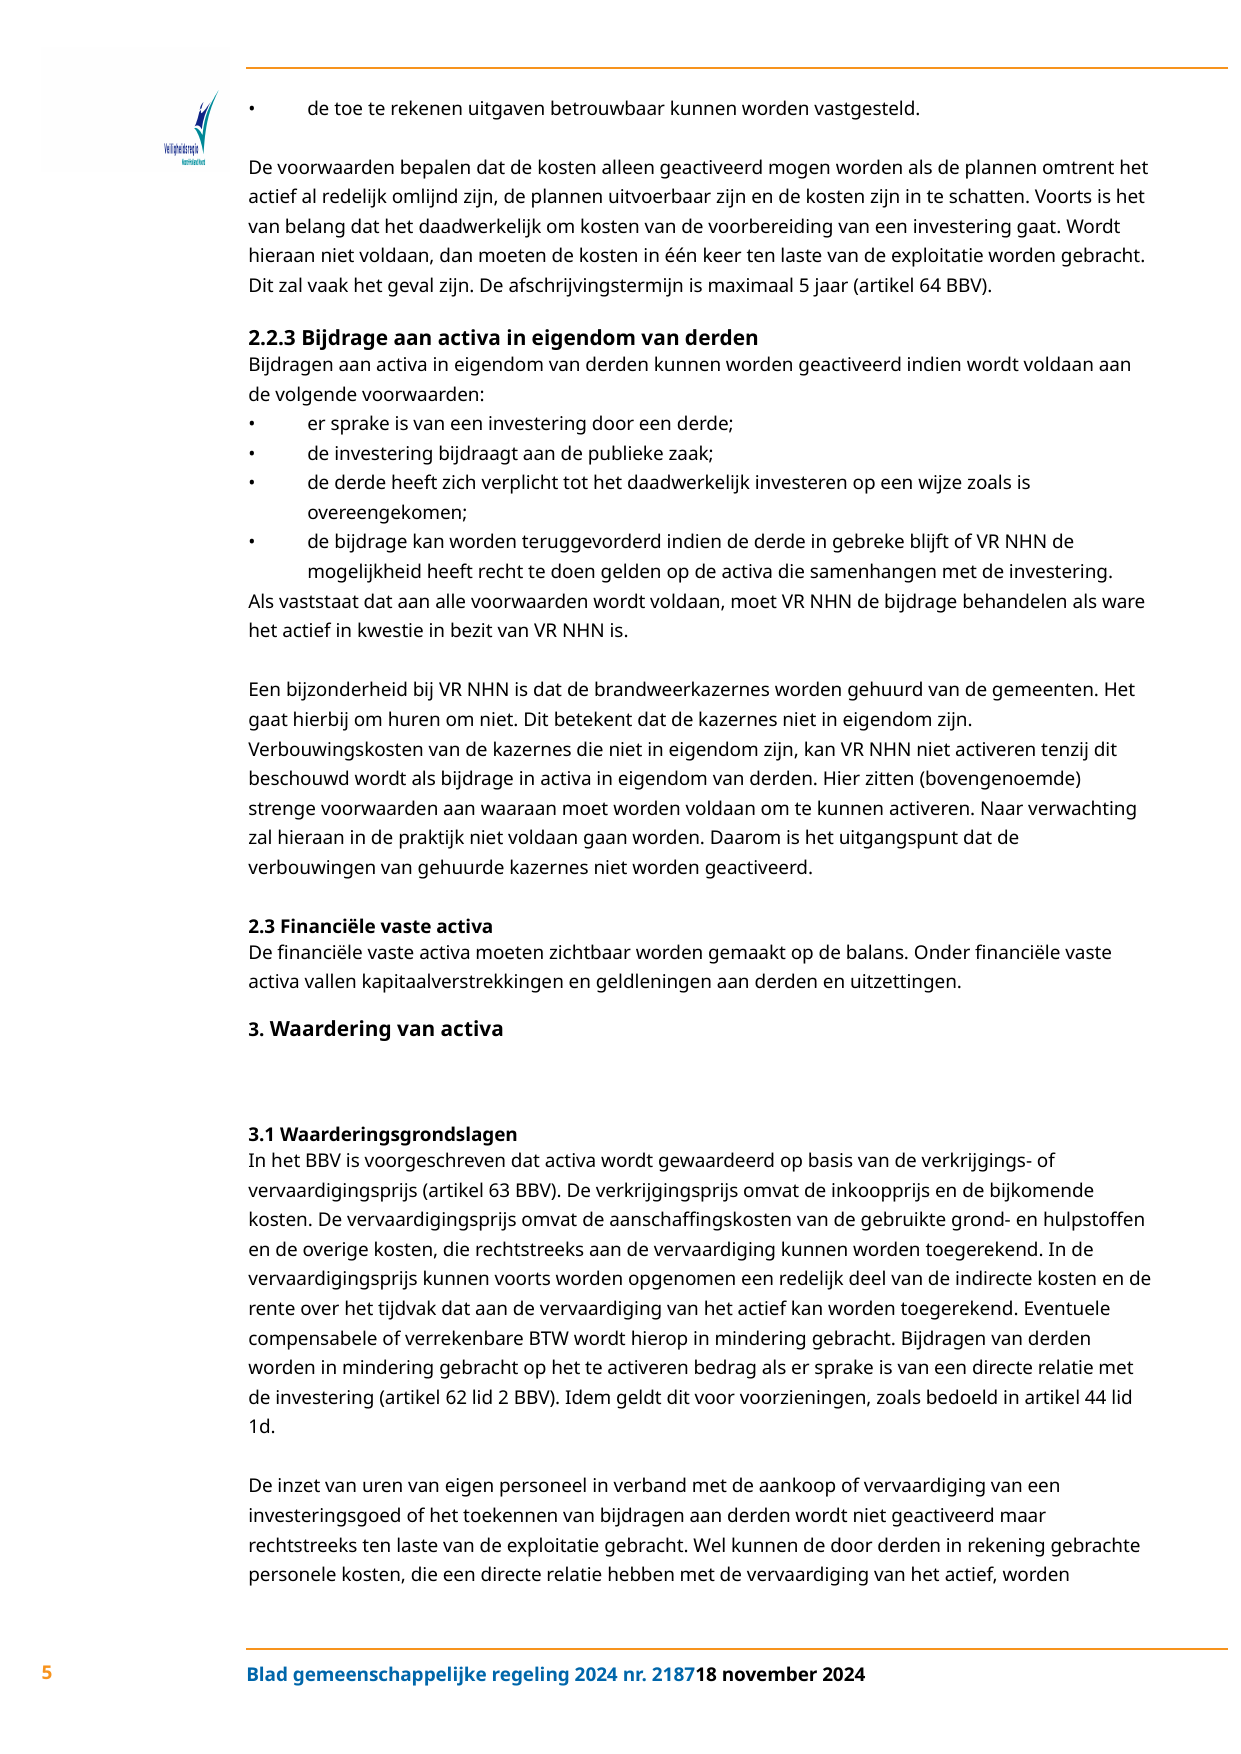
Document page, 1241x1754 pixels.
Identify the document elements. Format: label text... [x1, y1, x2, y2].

text Bijdragen aan activa in eigendom van derden kunnen worden geactiveerd indien wordt voldaan aan de volgende voorwaarden: [248, 351, 1152, 406]
text Een bijzonderheid bij VR NHN is dat de brandweerkazernes worden gehuurd van de gemeenten. Het gaat hierbij om huren om niet. Dit betekent dat de kazernes niet in eigendom zijn. Verbouwingskosten van de kazernes die niet in eigendom zijn, kan VR NHN niet activeren tenzij dit beschouwd wordt als bijdrage in activa in eigendom van derden. Hier zitten (bovengenoemde) strenge voorwaarden aan waaraan moet worden voldaan om te kunnen activeren. Naar verwachting zal hieraan in de praktijk niet voldaan gaan worden. Daarom is het uitgangspunt dat de verbouwingen van gehuurde kazernes niet worden geactiveerd. [248, 677, 1152, 880]
text 3.1 Waarderingsgrondslagen [248, 1121, 1152, 1147]
text 2.2.3 Bijdrage aan activa in eigendom van derden [248, 323, 1152, 351]
text De voorwaarden bepalen dat de kosten alleen geactiveerd mogen worden als de plannen omtrent het actief al redelijk omlijnd zijn, de plannen uitvoerbaar zijn en de kosten zijn in te schatten. Voorts is het van belang dat het daadwerkelijk om kosten van de voorbereiding van een investering gaat. Wordt hieraan niet voldaan, dan moeten de kosten in één keer ten laste van de exploitatie worden gebracht. Dit zal vaak het geval zijn. De afschrijvingstermijn is maximaal 5 jaar (artikel 64 BBV). [248, 154, 1152, 298]
text 3. Waardering van activa [248, 1014, 1152, 1043]
text Als vaststaat dat aan alle voorwaarden wordt voldaan, moet VR NHN de bijdrage behandelen als ware het actief in kwestie in bezit van VR NHN is. [248, 588, 1152, 643]
text 2.3 Financiële vaste activa [248, 913, 1152, 939]
list de toe te rekenen uitgaven betrouwbaar kunnen worden vastgesteld. [248, 95, 1152, 121]
list de investering bijdraagt aan de publieke zaak; [248, 440, 1152, 466]
text In het BBV is voorgeschreven dat activa wordt gewaardeerd op basis van de verkrijgings- of vervaardigingsprijs (artikel 63 BBV). De verkrijgingsprijs omvat de inkoopprijs en de bijkomende kosten. De vervaardigingsprijs omvat de aanschaffingskosten van de gebruikte grond- en hulpstoffen en de overige kosten, die rechtstreeks aan de vervaardiging kunnen worden toegerekend. In de vervaardigingsprijs kunnen voorts worden opgenomen een redelijk deel van de indirecte kosten en de rente over het tijdvak dat aan de vervaardiging van het actief kan worden toegerekend. Eventuele compensabele of verrekenbare BTW wordt hierop in mindering gebracht. Bijdragen van derden worden in mindering gebracht op het te activeren bedrag als er sprake is van een directe relatie met de investering (artikel 62 lid 2 BBV). Idem geldt dit voor voorzieningen, zoals bedoeld in artikel 44 lid 1d. [248, 1147, 1152, 1439]
text De inzet van uren van eigen personeel in verband met de aankoop of vervaardiging van een investeringsgoed of het toekennen van bijdragen aan derden wordt niet geactiveerd maar rechtstreeks ten laste van de exploitatie gebracht. Wel kunnen de door derden in rekening gebrachte personele kosten, die een directe relatie hebben met de vervaardiging van het actief, worden [248, 1473, 1152, 1587]
list de bijdrage kan worden teruggevorderd indien de derde in gebreke blijft of VR NHN de mogelijkheid heeft recht te doen gelden op de activa die samenhangen met de investering. [248, 529, 1152, 584]
list er sprake is van een investering door een derde; [248, 410, 1152, 436]
list de derde heeft zich verplicht tot het daadwerkelijk investeren op een wijze zoals is overeengekomen; [248, 469, 1152, 525]
picture [41, 47, 231, 172]
text De financiële vaste activa moeten zichtbaar worden gemaakt op de balans. Onder financiële vaste activa vallen kapitaalverstrekkingen en geldleningen aan derden en uitzettingen. [248, 939, 1152, 994]
